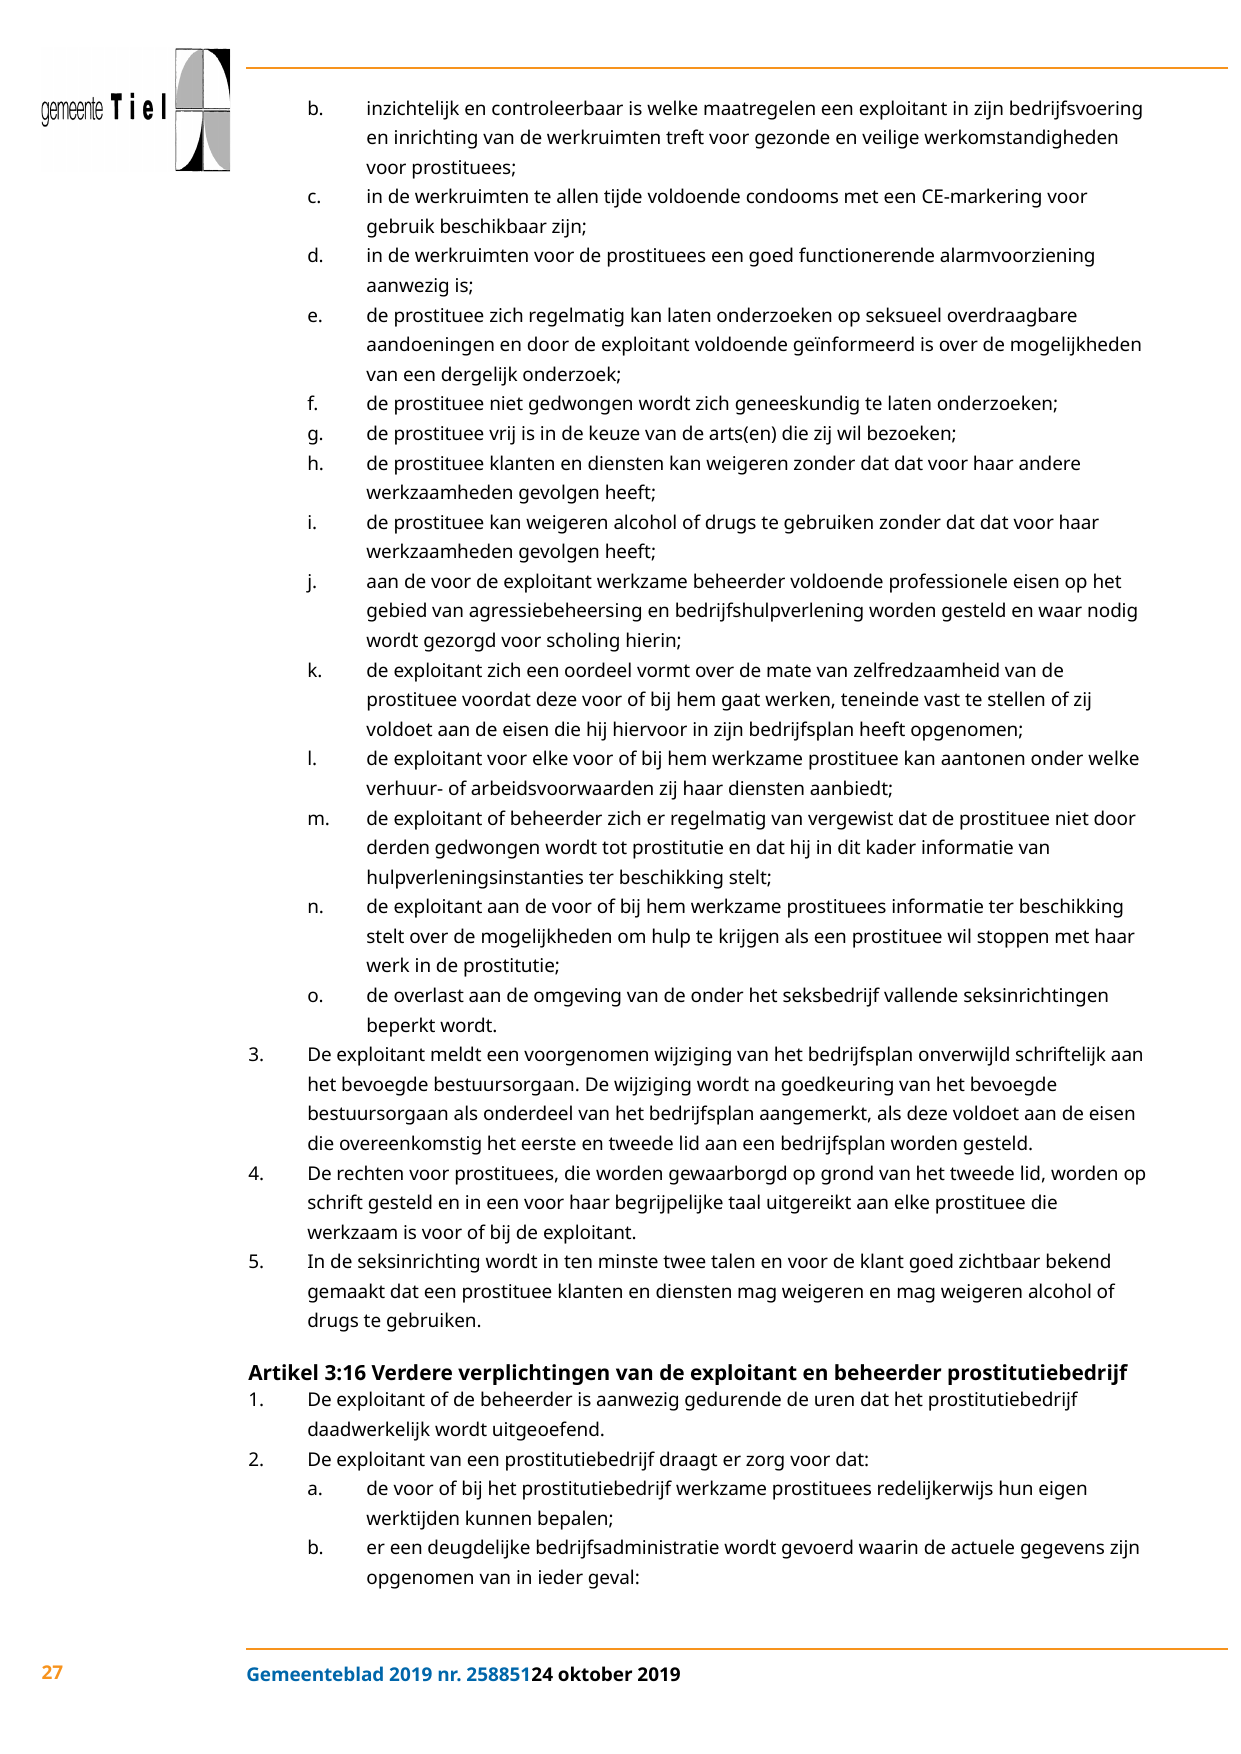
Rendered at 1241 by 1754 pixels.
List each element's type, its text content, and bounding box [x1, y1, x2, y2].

list In de seksinrichting wordt in ten minste twee talen en voor de klant goed zichtbaar bekend gemaakt dat een prostituee klanten en diensten mag weigeren en mag weigeren alcohol of drugs te gebruiken. [248, 1248, 1152, 1333]
list de exploitant voor elke voor of bij hem werkzame prostituee kan aantonen onder welke verhuur- of arbeidsvoorwaarden zij haar diensten aanbiedt; [307, 746, 1152, 801]
list er een deugdelijke bedrijfsadministratie wordt gevoerd waarin de actuele gegevens zijn opgenomen van in ieder geval: [307, 1534, 1152, 1590]
list in de werkruimten te allen tijde voldoende condooms met een CE-markering voor gebruik beschikbaar zijn; [307, 183, 1152, 239]
list de prostituee klanten en diensten kan weigeren zonder dat dat voor haar andere werkzaamheden gevolgen heeft; [307, 450, 1152, 505]
list de exploitant zich een oordeel vormt over de mate van zelfredzaamheid van de prostituee voordat deze voor of bij hem gaat werken, teneinde vast te stellen of zij voldoet aan de eisen die hij hiervoor in zijn bedrijfsplan heeft opgenomen; [307, 657, 1152, 742]
list in de werkruimten voor de prostituees een goed functionerende alarmvoorziening aanwezig is; [307, 243, 1152, 298]
list De exploitant van een prostitutiebedrijf draagt er zorg voor dat: [248, 1446, 1152, 1471]
picture [41, 47, 231, 172]
list de prostituee vrij is in de keuze van de arts(en) die zij wil bezoeken; [307, 420, 1152, 446]
list de exploitant aan de voor of bij hem werkzame prostituees informatie ter beschikking stelt over de mogelijkheden om hulp te krijgen als een prostituee wil stoppen met haar werk in de prostitutie; [307, 893, 1152, 978]
list de exploitant of beheerder zich er regelmatig van vergewist dat de prostituee niet door derden gedwongen wordt tot prostitutie en dat hij in dit kader informatie van hulpverleningsinstanties ter beschikking stelt; [307, 805, 1152, 890]
list De exploitant of de beheerder is aanwezig gedurende de uren dat het prostitutiebedrijf daadwerkelijk wordt uitgeoefend. [248, 1387, 1152, 1442]
list aan de voor de exploitant werkzame beheerder voldoende professionele eisen op het gebied van agressiebeheersing en bedrijfshulpverlening worden gesteld en waar nodig wordt gezorgd voor scholing hierin; [307, 568, 1152, 653]
list De exploitant meldt een voorgenomen wijziging van het bedrijfsplan onverwijld schriftelijk aan het bevoegde bestuursorgaan. De wijziging wordt na goedkeuring van het bevoegde bestuursorgaan als onderdeel van het bedrijfsplan aangemerkt, als deze voldoet aan de eisen die overeenkomstig het eerste en tweede lid aan een bedrijfsplan worden gesteld. [248, 1041, 1152, 1156]
list inzichtelijk en controleerbaar is welke maatregelen een exploitant in zijn bedrijfsvoering en inrichting van de werkruimten treft voor gezonde en veilige werkomstandigheden voor prostituees; [307, 95, 1152, 180]
list de overlast aan de omgeving van de onder het seksbedrijf vallende seksinrichtingen beperkt wordt. [307, 982, 1152, 1038]
text Artikel 3:16 Verdere verplichtingen van de exploitant en beheerder prostitutiebedrijf [248, 1358, 1152, 1387]
list De rechten voor prostituees, die worden gewaarborgd op grond van het tweede lid, worden op schrift gesteld en in een voor haar begrijpelijke taal uitgereikt aan elke prostituee die werkzaam is voor of bij de exploitant. [248, 1160, 1152, 1245]
list de prostituee kan weigeren alcohol of drugs te gebruiken zonder dat dat voor haar werkzaamheden gevolgen heeft; [307, 509, 1152, 564]
list de prostituee niet gedwongen wordt zich geneeskundig te laten onderzoeken; [307, 391, 1152, 416]
list de prostituee zich regelmatig kan laten onderzoeken op seksueel overdraagbare aandoeningen en door de exploitant voldoende geïnformeerd is over de mogelijkheden van een dergelijk onderzoek; [307, 302, 1152, 387]
list de voor of bij het prostitutiebedrijf werkzame prostituees redelijkerwijs hun eigen werktijden kunnen bepalen; [307, 1475, 1152, 1531]
